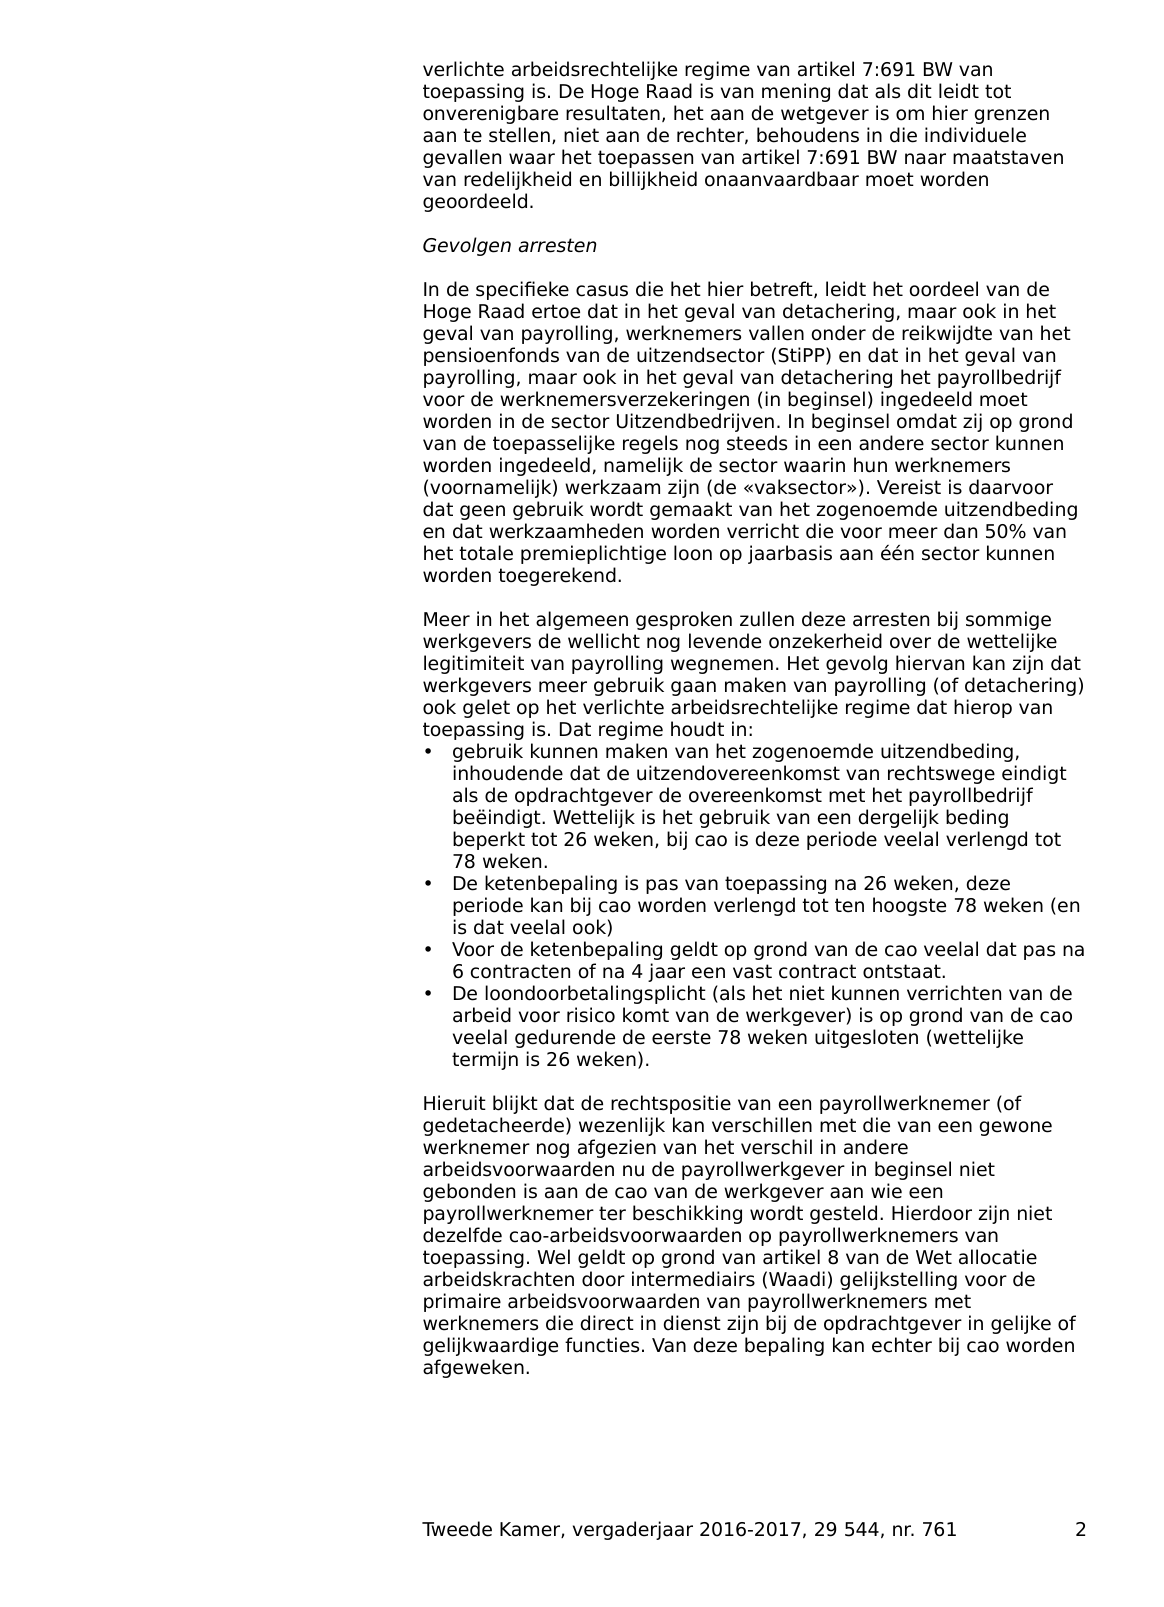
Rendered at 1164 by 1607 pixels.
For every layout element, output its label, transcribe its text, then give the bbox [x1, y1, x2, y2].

text • Voor de ketenbepaling geldt op grond van de cao veelal dat pas na 6 contracten of na 4 jaar een vast contract ontstaat. [422, 939, 1087, 983]
text In de specifieke casus die het hier betreft, leidt het oordeel van de Hoge Raad ertoe dat in het geval van detachering, maar ook in het geval van payrolling, werknemers vallen onder de reikwijdte van het pensioenfonds van de uitzendsector (StiPP) en dat in het geval van payrolling, maar ook in het geval van detachering het payrollbedrijf voor de werknemersverzekeringen (in beginsel) ingedeeld moet worden in de sector Uitzendbedrijven. In beginsel omdat zij op grond van de toepasselijke regels nog steeds in een andere sector kunnen worden ingedeeld, namelijk de sector waarin hun werknemers (voornamelijk) werkzaam zijn (de «vaksector»). Vereist is daarvoor dat geen gebruik wordt gemaakt van het zogenoemde uitzendbeding en dat werkzaamheden worden verricht die voor meer dan 50% van het totale premieplichtige loon op jaarbasis aan één sector kunnen worden toegerekend. [422, 279, 1087, 587]
text • De loondoorbetalingsplicht (als het niet kunnen verrichten van de arbeid voor risico komt van de werkgever) is op grond van de cao veelal gedurende de eerste 78 weken uitgesloten (wettelijke termijn is 26 weken). [422, 983, 1087, 1071]
text Meer in het algemeen gesproken zullen deze arresten bij sommige werkgevers de wellicht nog levende onzekerheid over de wettelijke legitimiteit van payrolling wegnemen. Het gevolg hiervan kan zijn dat werkgevers meer gebruik gaan maken van payrolling (of detachering) ook gelet op het verlichte arbeidsrechtelijke regime dat hierop van toepassing is. Dat regime houdt in: [422, 609, 1087, 741]
text • De ketenbepaling is pas van toepassing na 26 weken, deze periode kan bij cao worden verlengd tot ten hoogste 78 weken (en is dat veelal ook) [422, 873, 1087, 939]
text • gebruik kunnen maken van het zogenoemde uitzendbeding, inhoudende dat de uitzendovereenkomst van rechtswege eindigt als de opdrachtgever de overeenkomst met het payrollbedrijf beëindigt. Wettelijk is het gebruik van een dergelijk beding beperkt tot 26 weken, bij cao is deze periode veelal verlengd tot 78 weken. [422, 741, 1087, 873]
text Hieruit blijkt dat de rechtspositie van een payrollwerknemer (of gedetacheerde) wezenlijk kan verschillen met die van een gewone werknemer nog afgezien van het verschil in andere arbeidsvoorwaarden nu de payrollwerkgever in beginsel niet gebonden is aan de cao van de werkgever aan wie een payrollwerknemer ter beschikking wordt gesteld. Hierdoor zijn niet dezelfde cao-arbeidsvoorwaarden op payrollwerknemers van toepassing. Wel geldt op grond van artikel 8 van de Wet allocatie arbeidskrachten door intermediairs (Waadi) gelijkstelling voor de primaire arbeidsvoorwaarden van payrollwerknemers met werknemers die direct in dienst zijn bij de opdrachtgever in gelijke of gelijkwaardige functies. Van deze bepaling kan echter bij cao worden afgeweken. [422, 1093, 1087, 1379]
subtitle Gevolgen arresten [422, 235, 1087, 257]
text verlichte arbeidsrechtelijke regime van artikel 7:691 BW van toepassing is. De Hoge Raad is van mening dat als dit leidt tot onverenigbare resultaten, het aan de wetgever is om hier grenzen aan te stellen, niet aan de rechter, behoudens in die individuele gevallen waar het toepassen van artikel 7:691 BW naar maatstaven van redelijkheid en billijkheid onaanvaardbaar moet worden geoordeeld. [422, 59, 1087, 213]
